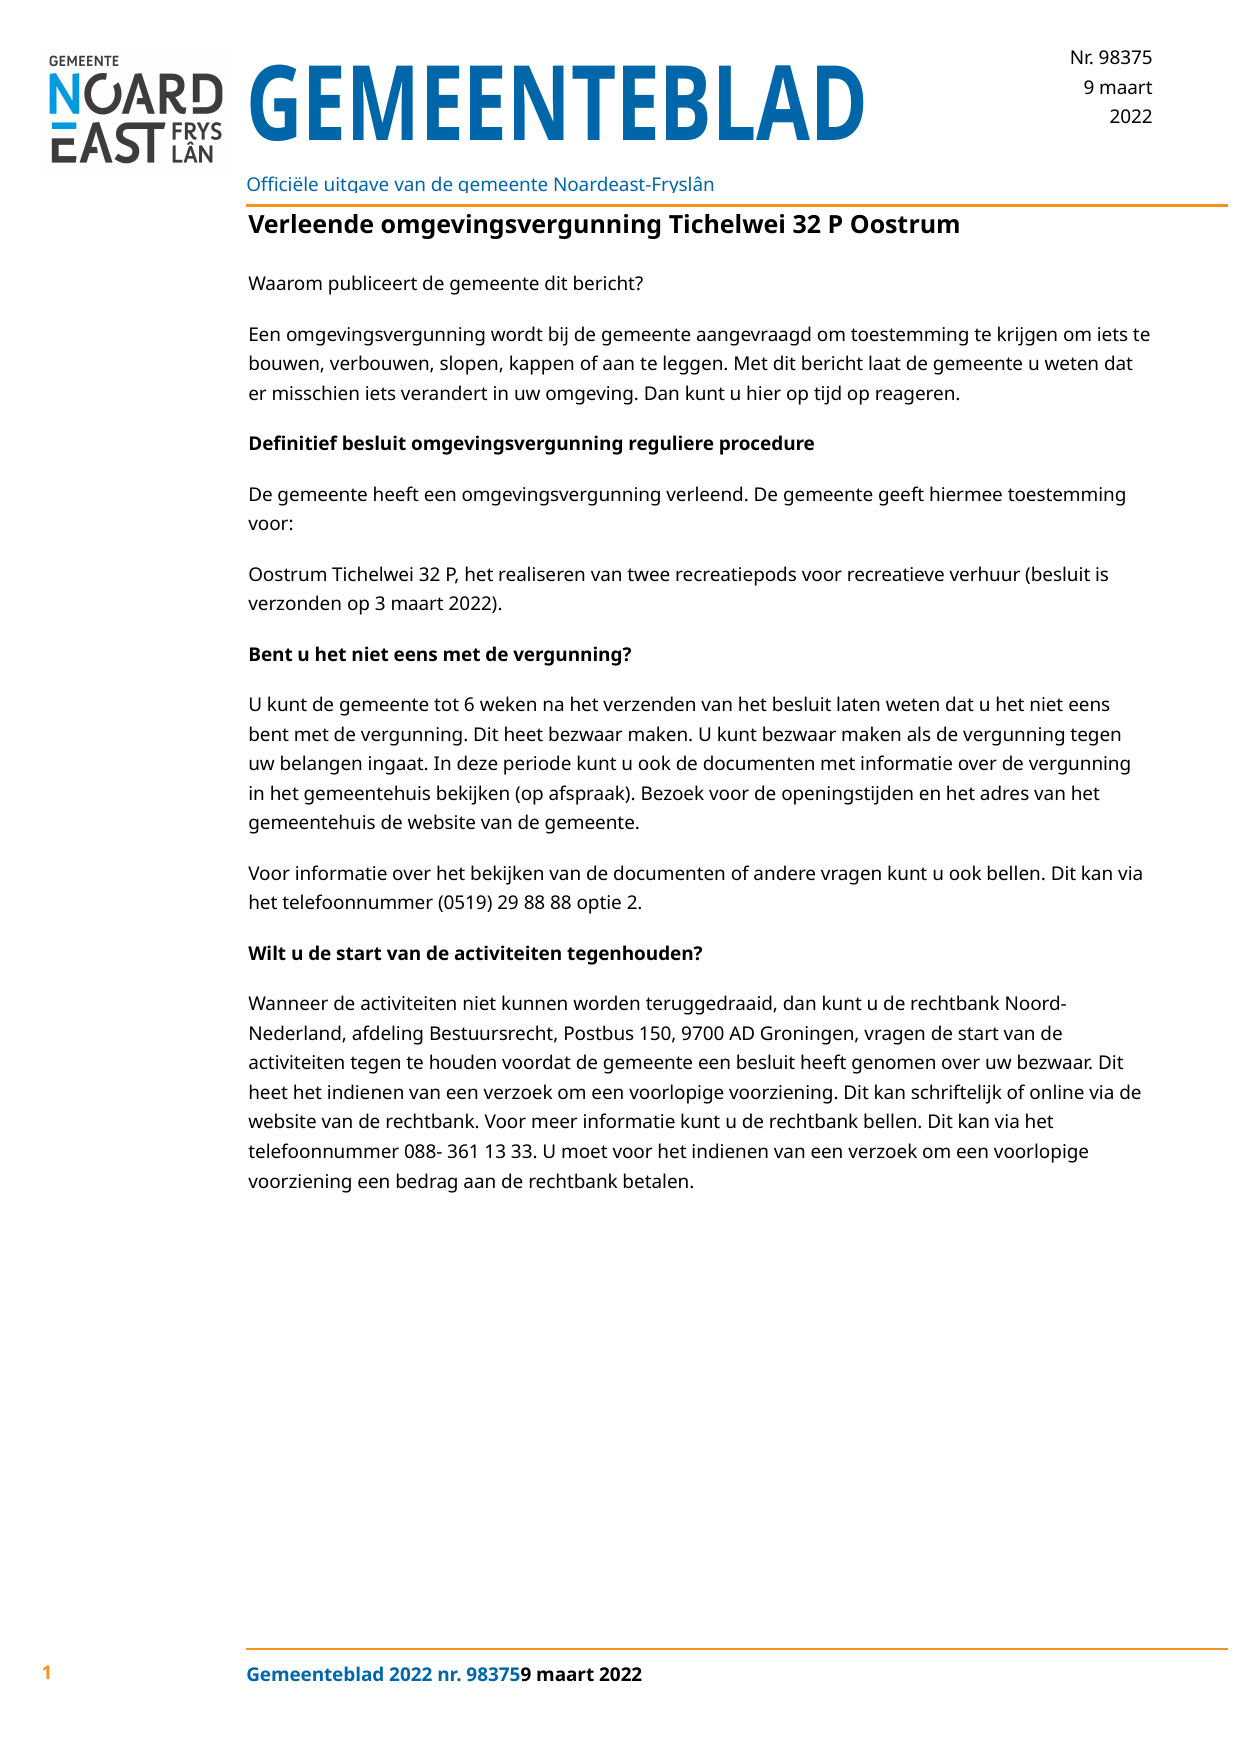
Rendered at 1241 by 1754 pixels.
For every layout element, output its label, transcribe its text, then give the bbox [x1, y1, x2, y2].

text Bent u het niet eens met de vergunning? [248, 641, 1152, 666]
text Wanneer de activiteiten niet kunnen worden teruggedraaid, dan kunt u de rechtbank Noord-Nederland, afdeling Bestuursrecht, Postbus 150, 9700 AD Groningen, vragen de start van de activiteiten tegen te houden voordat de gemeente een besluit heeft genomen over uw bezwaar. Dit heet het indienen van een verzoek om een voorlopige voorziening. Dit kan schriftelijk of online via de website van de rechtbank. Voor meer informatie kunt u de rechtbank bellen. Dit kan via het telefoonnummer 088- 361 13 33. U moet voor het indienen van een verzoek om een voorlopige voorziening een bedrag aan de rechtbank betalen. [248, 990, 1152, 1193]
text Een omgevingsvergunning wordt bij de gemeente aangevraagd om toestemming te krijgen om iets te bouwen, verbouwen, slopen, kappen of aan te leggen. Met dit bericht laat de gemeente u weten dat er misschien iets verandert in uw omgeving. Dan kunt u hier op tijd op reageren. [248, 321, 1152, 406]
text Definitief besluit omgevingsvergunning reguliere procedure [248, 430, 1152, 456]
text Verleende omgevingsvergunning Tichelwei 32 P Oostrum [248, 207, 1152, 241]
text Voor informatie over het bekijken van de documenten of andere vragen kunt u ook bellen. Dit kan via het telefoonnummer (0519) 29 88 88 optie 2. [248, 860, 1152, 915]
text De gemeente heeft een omgevingsvergunning verleend. De gemeente geeft hiermee toestemming voor: [248, 481, 1152, 536]
picture [41, 47, 231, 172]
text Oostrum Tichelwei 32 P, het realiseren van twee recreatiepods voor recreatieve verhuur (besluit is verzonden op 3 maart 2022). [248, 561, 1152, 616]
text Waarom publiceert de gemeente dit bericht? [248, 270, 1152, 296]
text Wilt u de start van de activiteiten tegenhouden? [248, 940, 1152, 966]
text U kunt de gemeente tot 6 weken na het verzenden van het besluit laten weten dat u het niet eens bent met de vergunning. Dit heet bezwaar maken. U kunt bezwaar maken als de vergunning tegen uw belangen ingaat. In deze periode kunt u ook de documenten met informatie over de vergunning in het gemeentehuis bekijken (op afspraak). Bezoek voor de openingstijden en het adres van het gemeentehuis de website van de gemeente. [248, 691, 1152, 835]
